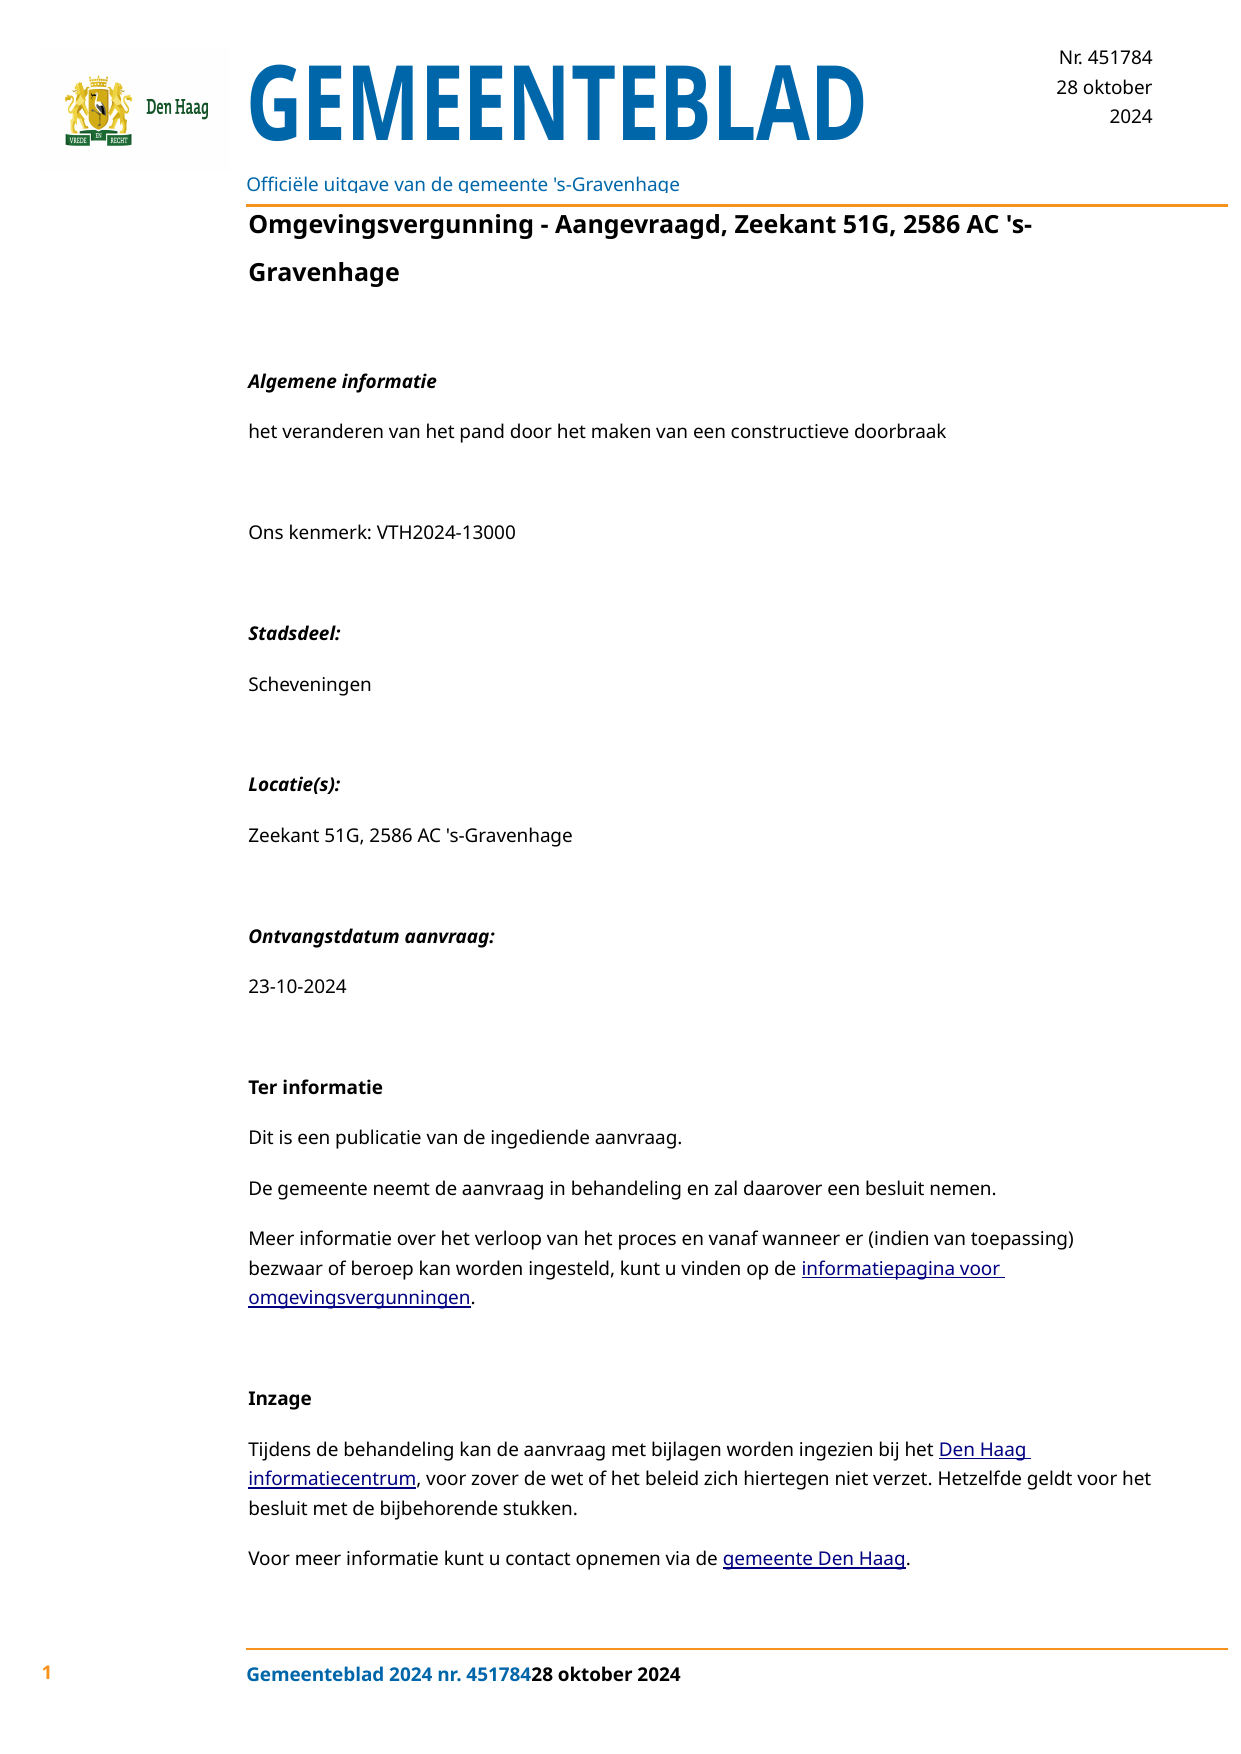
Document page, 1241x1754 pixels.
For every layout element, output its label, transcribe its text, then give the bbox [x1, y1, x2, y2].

text Algemene informatie [248, 368, 1152, 394]
text Dit is een publicatie van de ingediende aanvraag. [248, 1124, 1152, 1150]
text Ter informatie [248, 1074, 1152, 1100]
picture [41, 47, 231, 172]
text Meer informatie over het verloop van het proces en vanaf wanneer er (indien van toepassing) bezwaar of beroep kan worden ingesteld, kunt u vinden op de informatiepagina voor omgevingsvergunningen. [248, 1225, 1152, 1310]
text Zeekant 51G, 2586 AC 's-Gravenhage [248, 822, 1152, 848]
text Omgevingsvergunning - Aangevraagd, Zeekant 51G, 2586 AC 's-Gravenhage [248, 207, 1152, 288]
text 23-10-2024 [248, 973, 1152, 999]
text Locatie(s): [248, 772, 1152, 797]
text het veranderen van het pand door het maken van een constructieve doorbraak [248, 419, 1152, 444]
text Tijdens de behandeling kan de aanvraag met bijlagen worden ingezien bij het Den Haag informatiecentrum, voor zover de wet of het beleid zich hiertegen niet verzet. Hetzelfde geldt voor het besluit met de bijbehorende stukken. [248, 1436, 1152, 1521]
text Voor meer informatie kunt u contact opnemen via de gemeente Den Haag. [248, 1545, 1152, 1571]
text Ons kenmerk: VTH2024-13000 [248, 519, 1152, 545]
text Scheveningen [248, 671, 1152, 697]
text De gemeente neemt de aanvraag in behandeling en zal daarover een besluit nemen. [248, 1175, 1152, 1201]
text Stadsdeel: [248, 620, 1152, 646]
text Inzage [248, 1385, 1152, 1411]
text Ontvangstdatum aanvraag: [248, 923, 1152, 949]
